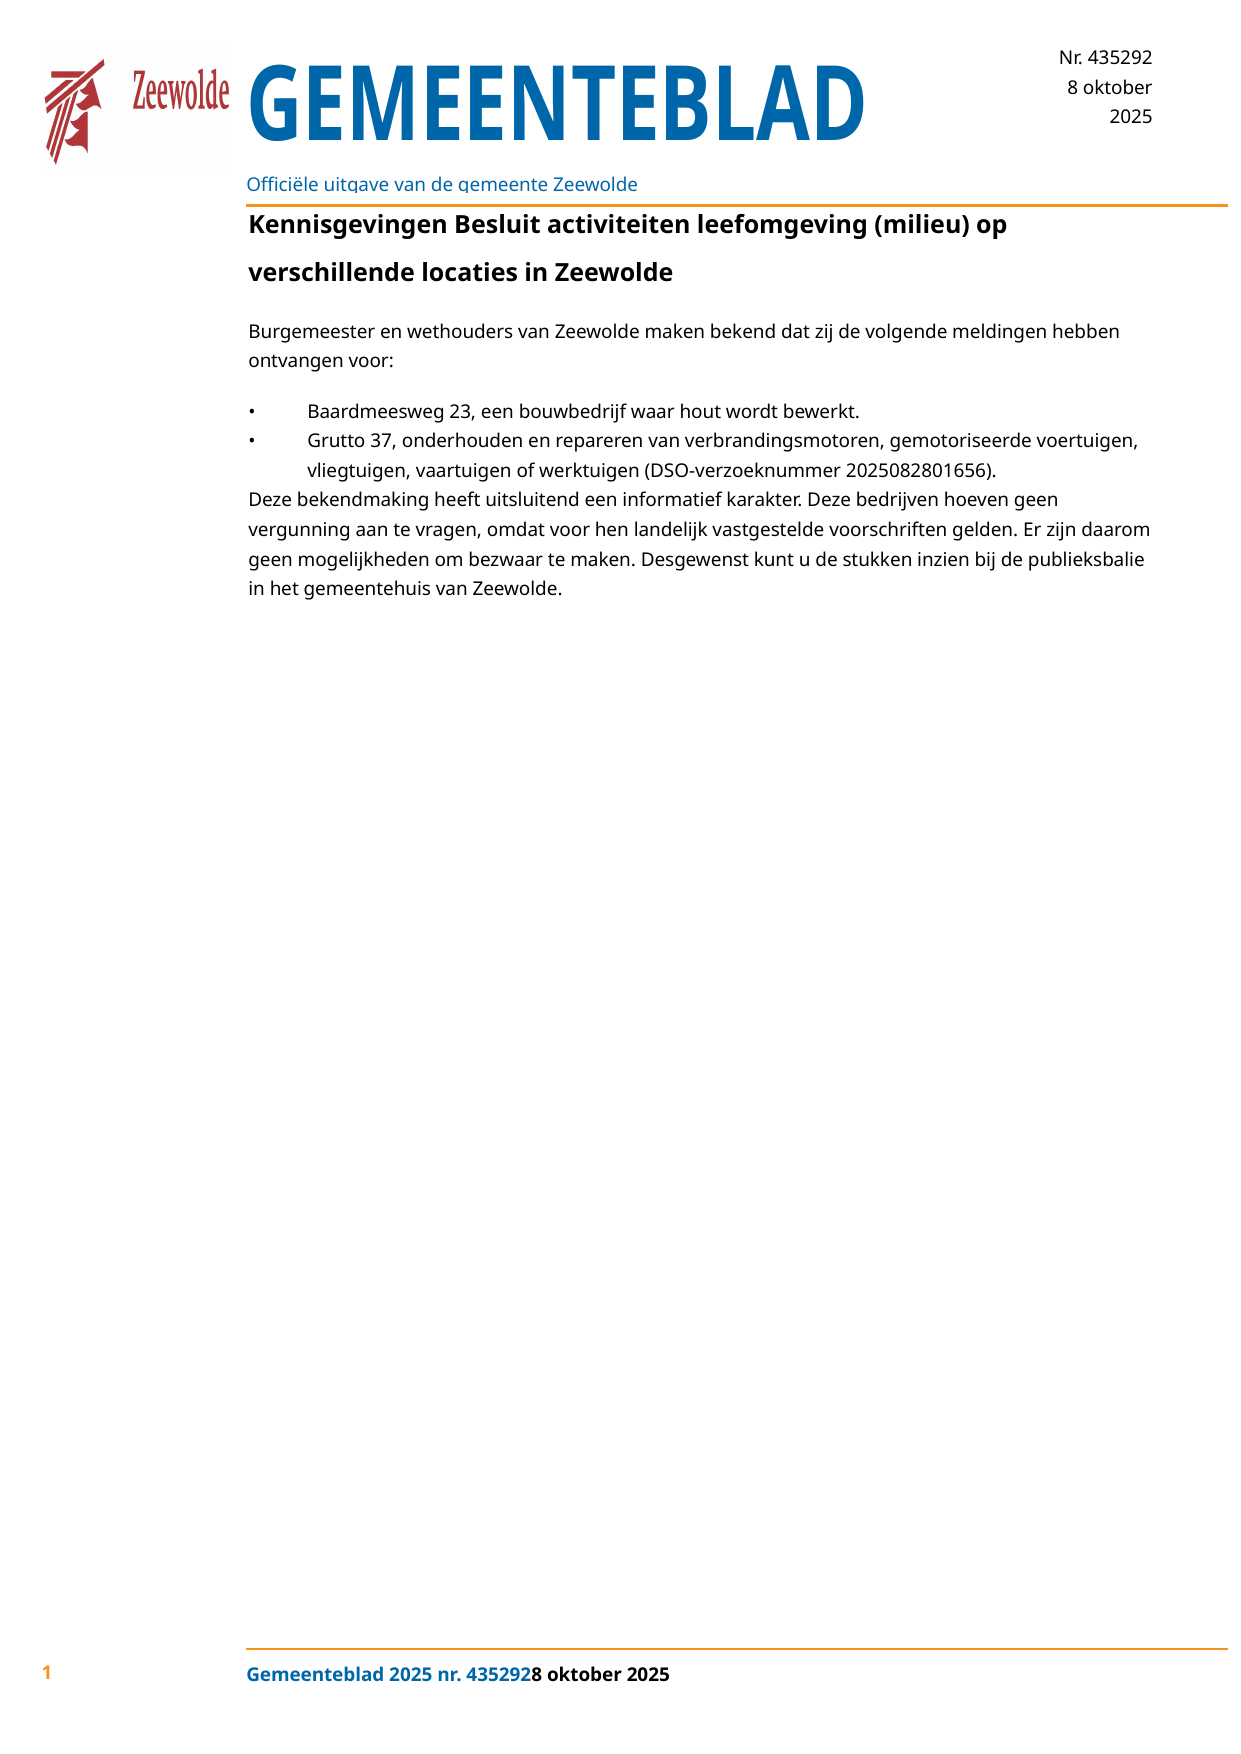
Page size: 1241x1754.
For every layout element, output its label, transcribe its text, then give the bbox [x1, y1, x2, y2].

text Deze bekendmaking heeft uitsluitend een informatief karakter. Deze bedrijven hoeven geen vergunning aan te vragen, omdat voor hen landelijk vastgestelde voorschriften gelden. Er zijn daarom geen mogelijkheden om bezwaar te maken. Desgewenst kunt u de stukken inzien bij de publieksbalie in het gemeentehuis van Zeewolde. [248, 487, 1152, 601]
list Baardmeesweg 23, een bouwbedrijf waar hout wordt bewerkt. [248, 398, 1152, 424]
text Kennisgevingen Besluit activiteiten leefomgeving (milieu) op verschillende locaties in Zeewolde [248, 207, 1152, 288]
text Burgemeester en wethouders van Zeewolde maken bekend dat zij de volgende meldingen hebben ontvangen voor: [248, 318, 1152, 373]
list Grutto 37, onderhouden en repareren van verbrandingsmotoren, gemotoriseerde voertuigen, vliegtuigen, vaartuigen of werktuigen (DSO-verzoeknummer 2025082801656). [248, 427, 1152, 483]
picture [41, 47, 231, 172]
